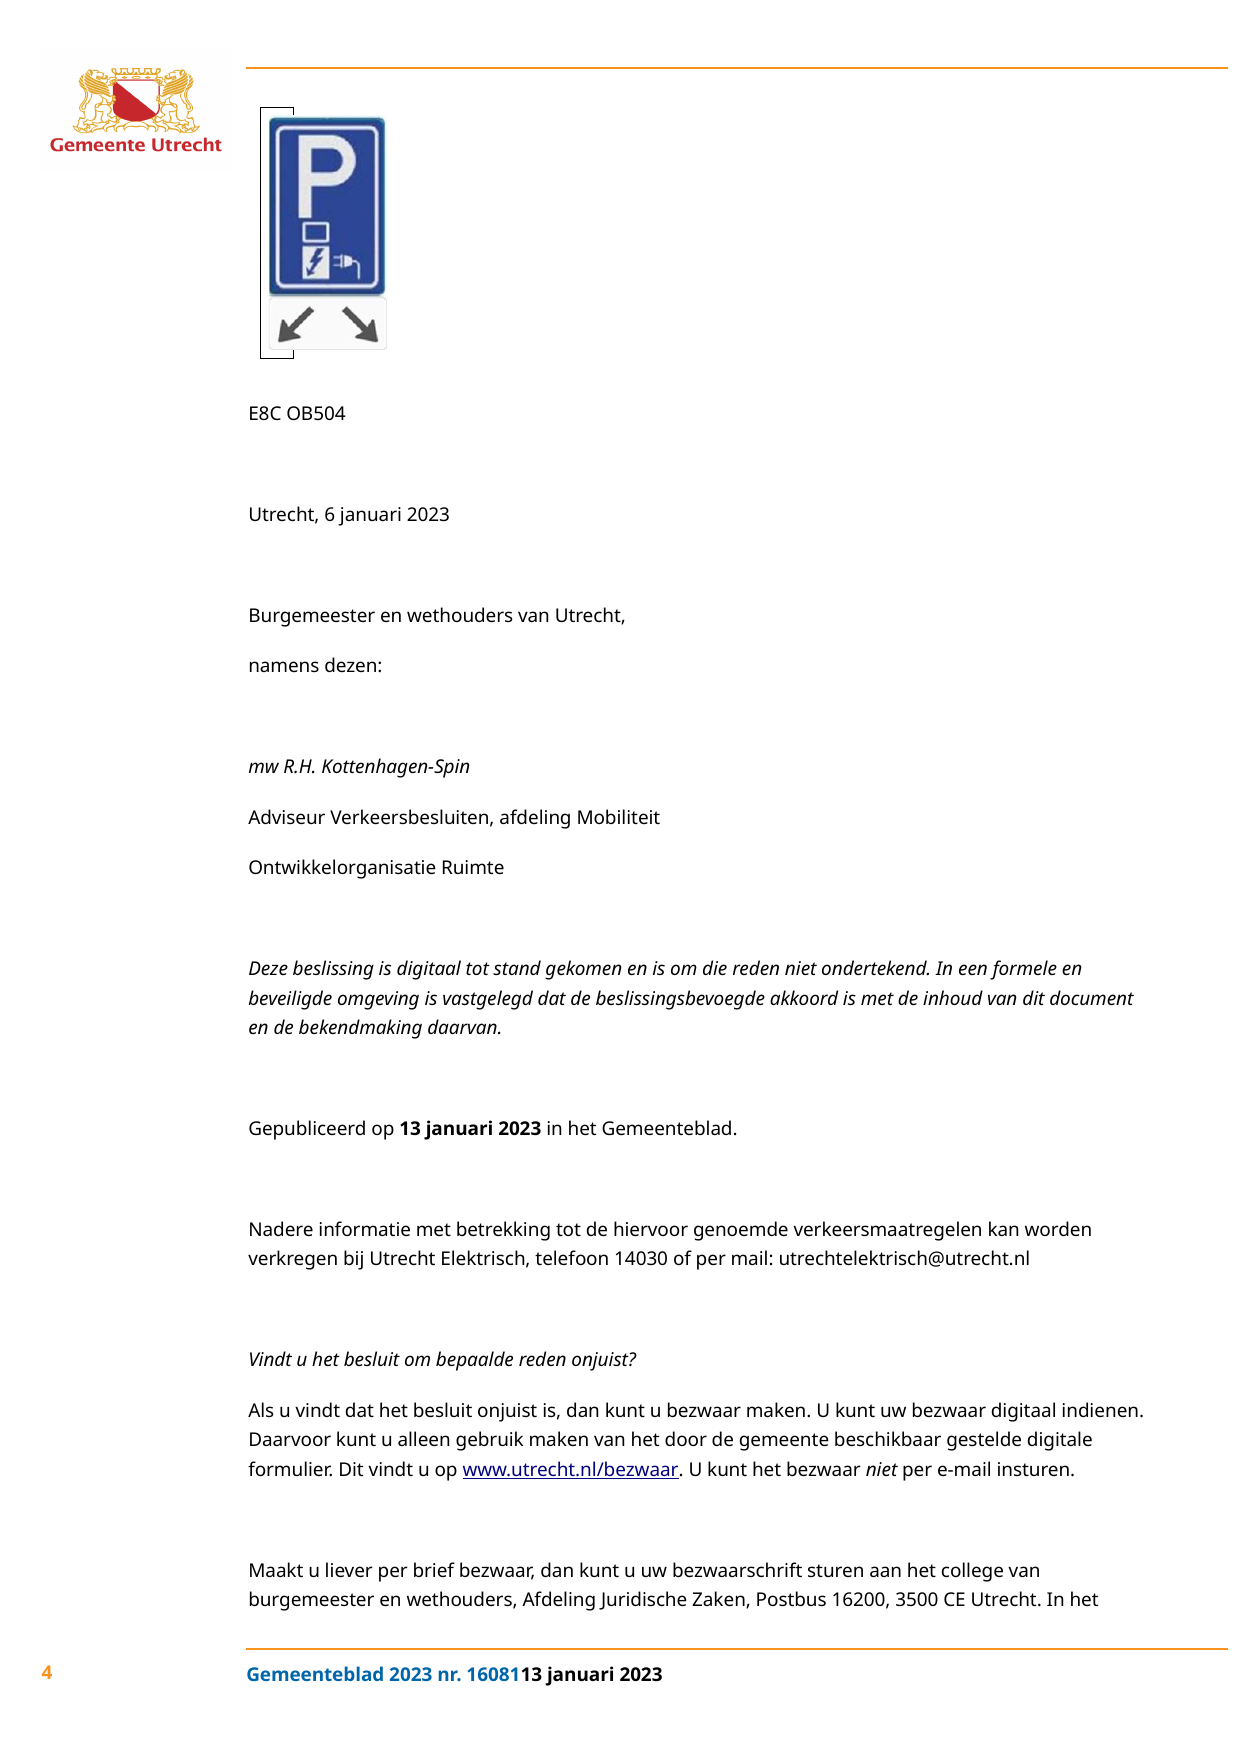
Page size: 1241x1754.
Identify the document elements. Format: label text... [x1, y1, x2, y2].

text mw R.H. Kottenhagen-Spin [248, 753, 1152, 779]
picture [41, 47, 231, 172]
text E8C OB504 [248, 401, 1152, 426]
text Als u vindt dat het besluit onjuist is, dan kunt u bezwaar maken. U kunt uw bezwaar digitaal indienen. Daarvoor kunt u alleen gebruik maken van het door de gemeente beschikbaar gestelde digitale formulier. Dit vindt u op www.utrecht.nl/bezwaar. U kunt het bezwaar niet per e-mail insturen. [248, 1397, 1152, 1482]
text Deze beslissing is digitaal tot stand gekomen en is om die reden niet ondertekend. In een formele en beveiligde omgeving is vastgelegd dat de beslissingsbevoegde akkoord is met de inhoud van dit document en de bekendmaking daarvan. [248, 955, 1152, 1040]
text Ontwikkelorganisatie Ruimte [248, 854, 1152, 880]
picture [268, 115, 387, 350]
text Maakt u liever per brief bezwaar, dan kunt u uw bezwaarschrift sturen aan het college van burgemeester en wethouders, Afdeling Juridische Zaken, Postbus 16200, 3500 CE Utrecht. In het [248, 1557, 1152, 1612]
text Gepubliceerd op 13 januari 2023 in het Gemeenteblad. [248, 1115, 1152, 1141]
text Adviseur Verkeersbesluiten, afdeling Mobiliteit [248, 804, 1152, 830]
text Vindt u het besluit om bepaalde reden onjuist? [248, 1346, 1152, 1372]
text Nadere informatie met betrekking tot de hiervoor genoemde verkeersmaatregelen kan worden verkregen bij Utrecht Elektrisch, telefoon 14030 of per mail: utrechtelektrisch@utrecht.nl [248, 1216, 1152, 1271]
text Utrecht, 6 januari 2023 [248, 501, 1152, 527]
text Burgemeester en wethouders van Utrecht, [248, 602, 1152, 628]
text namens dezen: [248, 653, 1152, 678]
